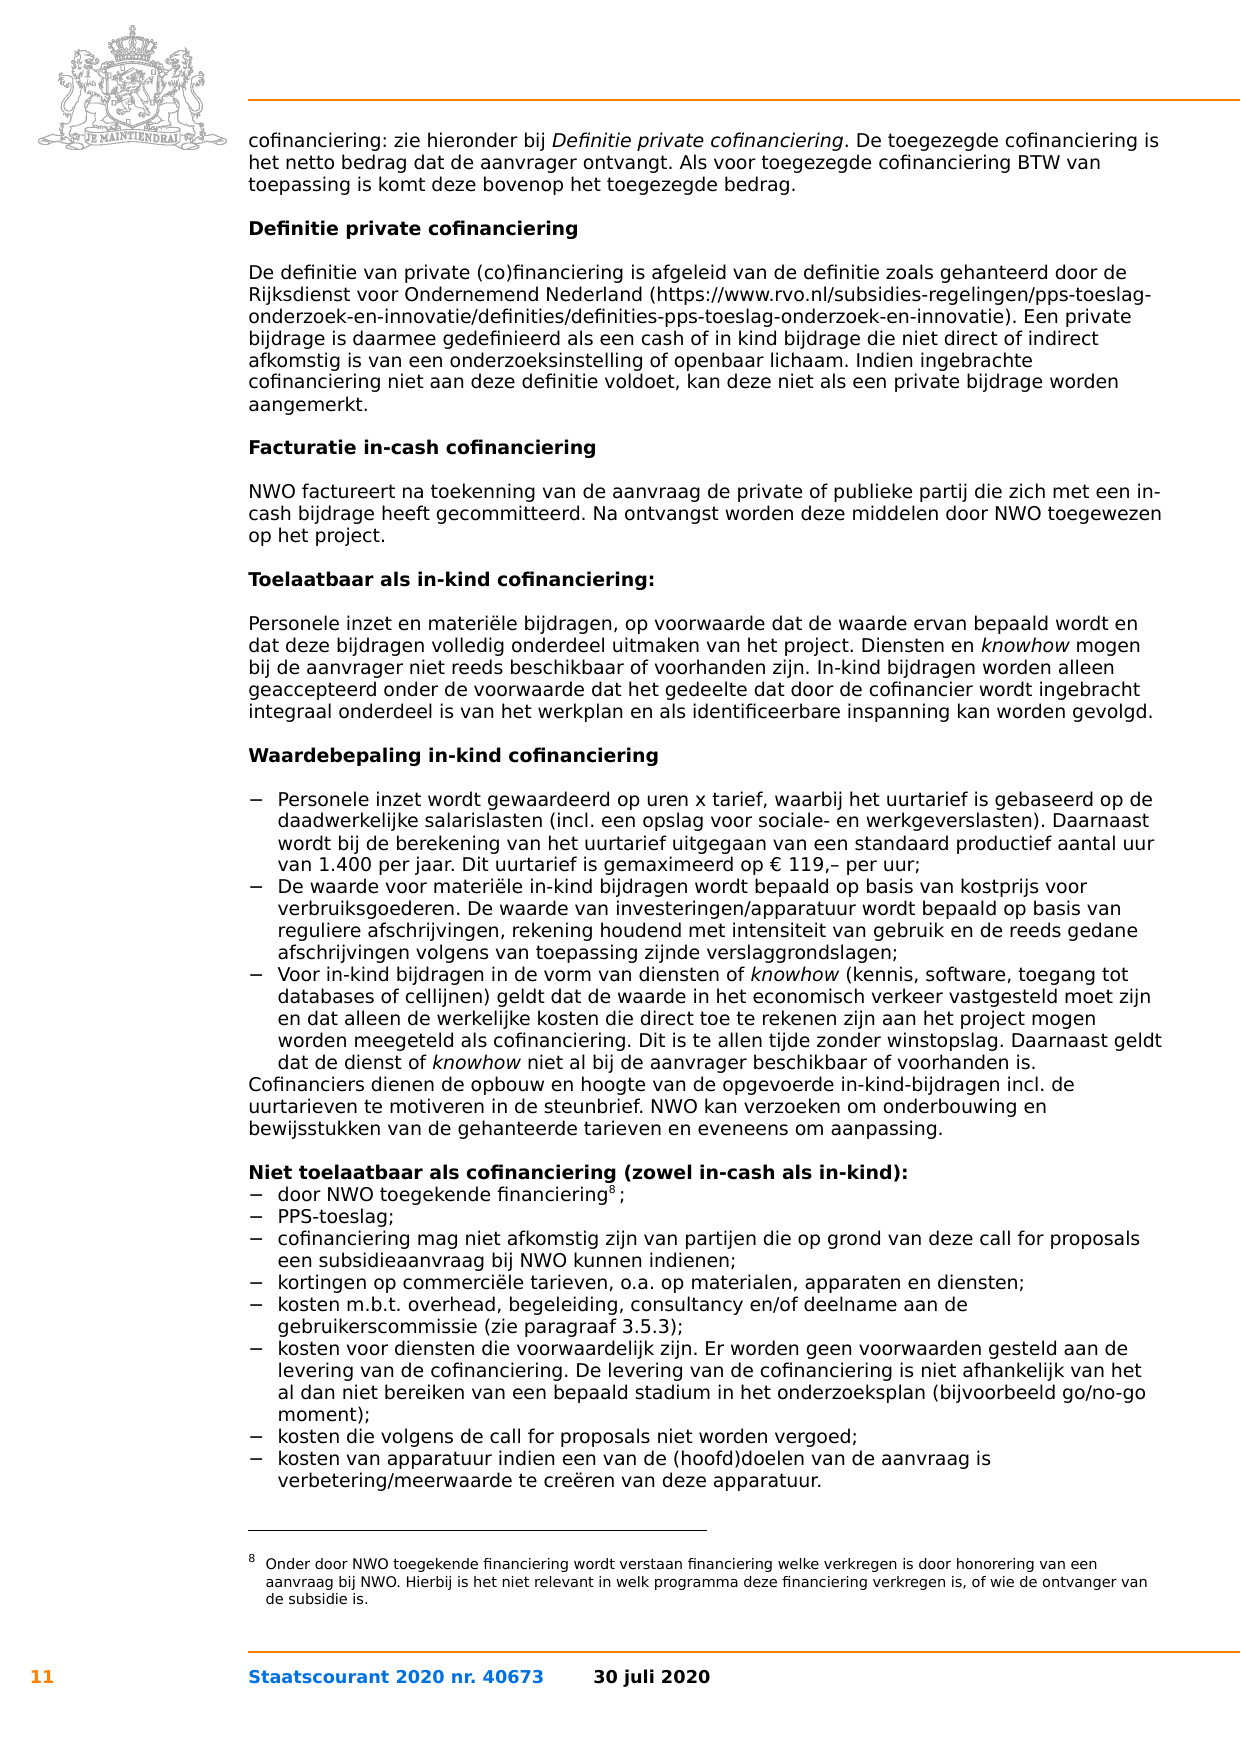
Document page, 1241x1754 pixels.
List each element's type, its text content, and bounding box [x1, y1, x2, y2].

subtitle Waardebepaling in-kind cofinanciering [248, 744, 1163, 767]
text Onder door NWO toegekende financiering wordt verstaan financiering welke verkregen is door honorering van een aanvraag bij NWO. Hierbij is het niet relevant in welk programma deze financiering verkregen is, of wie de ontvanger van de subsidie is. [248, 1552, 1163, 1608]
text cofinanciering: zie hieronder bij Definitie private cofinanciering. De toegezegde cofinanciering is het netto bedrag dat de aanvrager ontvangt. Als voor toegezegde cofinanciering BTW van toepassing is komt deze bovenop het toegezegde bedrag. [248, 130, 1163, 196]
text − cofinanciering mag niet afkomstig zijn van partijen die op grond van deze call for proposals een subsidieaanvraag bij NWO kunnen indienen; [248, 1228, 1163, 1272]
subtitle Facturatie in-cash cofinanciering [248, 437, 1163, 459]
text − De waarde voor materiële in-kind bijdragen wordt bepaald op basis van kostprijs voor verbruiksgoederen. De waarde van investeringen/apparatuur wordt bepaald op basis van reguliere afschrijvingen, rekening houdend met intensiteit van gebruik en de reeds gedane afschrijvingen volgens van toepassing zijnde verslaggrondslagen; [248, 876, 1163, 964]
text − kosten die volgens de call for proposals niet worden vergoed; [248, 1426, 1163, 1448]
text − Voor in-kind bijdragen in de vorm van diensten of knowhow (kennis, software, toegang tot databases of cellijnen) geldt dat de waarde in het economisch verkeer vastgesteld moet zijn en dat alleen de werkelijke kosten die direct toe te rekenen zijn aan het project mogen worden meegeteld als cofinanciering. Dit is te allen tijde zonder winstopslag. Daarnaast geldt dat de dienst of knowhow niet al bij de aanvrager beschikbaar of voorhanden is. [248, 964, 1163, 1074]
text NWO factureert na toekenning van de aanvraag de private of publieke partij die zich met een in-cash bijdrage heeft gecommitteerd. Na ontvangst worden deze middelen door NWO toegewezen op het project. [248, 481, 1163, 547]
subtitle Niet toelaatbaar als cofinanciering (zowel in-cash als in-kind): [248, 1162, 1163, 1184]
text − PPS-toeslag; [248, 1206, 1163, 1228]
text De definitie van private (co)financiering is afgeleid van de definitie zoals gehanteerd door de Rijksdienst voor Ondernemend Nederland (https://www.rvo.nl/subsidies-regelingen/pps-toeslag-onderzoek-en-innovatie/definities/definities-pps-toeslag-onderzoek-en-innovatie). Een private bijdrage is daarmee gedefinieerd als een cash of in kind bijdrage die niet direct of indirect afkomstig is van een onderzoeksinstelling of openbaar lichaam. Indien ingebrachte cofinanciering niet aan deze definitie voldoet, kan deze niet als een private bijdrage worden aangemerkt. [248, 262, 1163, 415]
text Cofinanciers dienen de opbouw en hoogte van de opgevoerde in-kind-bijdragen incl. de uurtarieven te motiveren in de steunbrief. NWO kan verzoeken om onderbouwing en bewijsstukken van de gehanteerde tarieven en eveneens om aanpassing. [248, 1074, 1163, 1140]
picture [38, 25, 227, 150]
text − Personele inzet wordt gewaardeerd op uren x tarief, waarbij het uurtarief is gebaseerd op de daadwerkelijke salarislasten (incl. een opslag voor sociale- en werkgeverslasten). Daarnaast wordt bij de berekening van het uurtarief uitgegaan van een standaard productief aantal uur van 1.400 per jaar. Dit uurtarief is gemaximeerd op € 119,– per uur; [248, 788, 1163, 876]
text Personele inzet en materiële bijdragen, op voorwaarde dat de waarde ervan bepaald wordt en dat deze bijdragen volledig onderdeel uitmaken van het project. Diensten en knowhow mogen bij de aanvrager niet reeds beschikbaar of voorhanden zijn. In-kind bijdragen worden alleen geaccepteerd onder de voorwaarde dat het gedeelte dat door de cofinancier wordt ingebracht integraal onderdeel is van het werkplan en als identificeerbare inspanning kan worden gevolgd. [248, 613, 1163, 723]
text − kosten van apparatuur indien een van de (hoofd)doelen van de aanvraag is verbetering/meerwaarde te creëren van deze apparatuur. [248, 1448, 1163, 1492]
text − kosten voor diensten die voorwaardelijk zijn. Er worden geen voorwaarden gesteld aan de levering van de cofinanciering. De levering van de cofinanciering is niet afhankelijk van het al dan niet bereiken van een bepaald stadium in het onderzoeksplan (bijvoorbeeld go/no-go moment); [248, 1338, 1163, 1426]
text − kortingen op commerciële tarieven, o.a. op materialen, apparaten en diensten; [248, 1272, 1163, 1294]
text − kosten m.b.t. overhead, begeleiding, consultancy en/of deelname aan de gebruikerscommissie (zie paragraaf 3.5.3); [248, 1294, 1163, 1338]
subtitle Toelaatbaar als in-kind cofinanciering: [248, 569, 1163, 591]
subtitle Definitie private cofinanciering [248, 218, 1163, 240]
text − door NWO toegekende financiering; [248, 1184, 1163, 1206]
